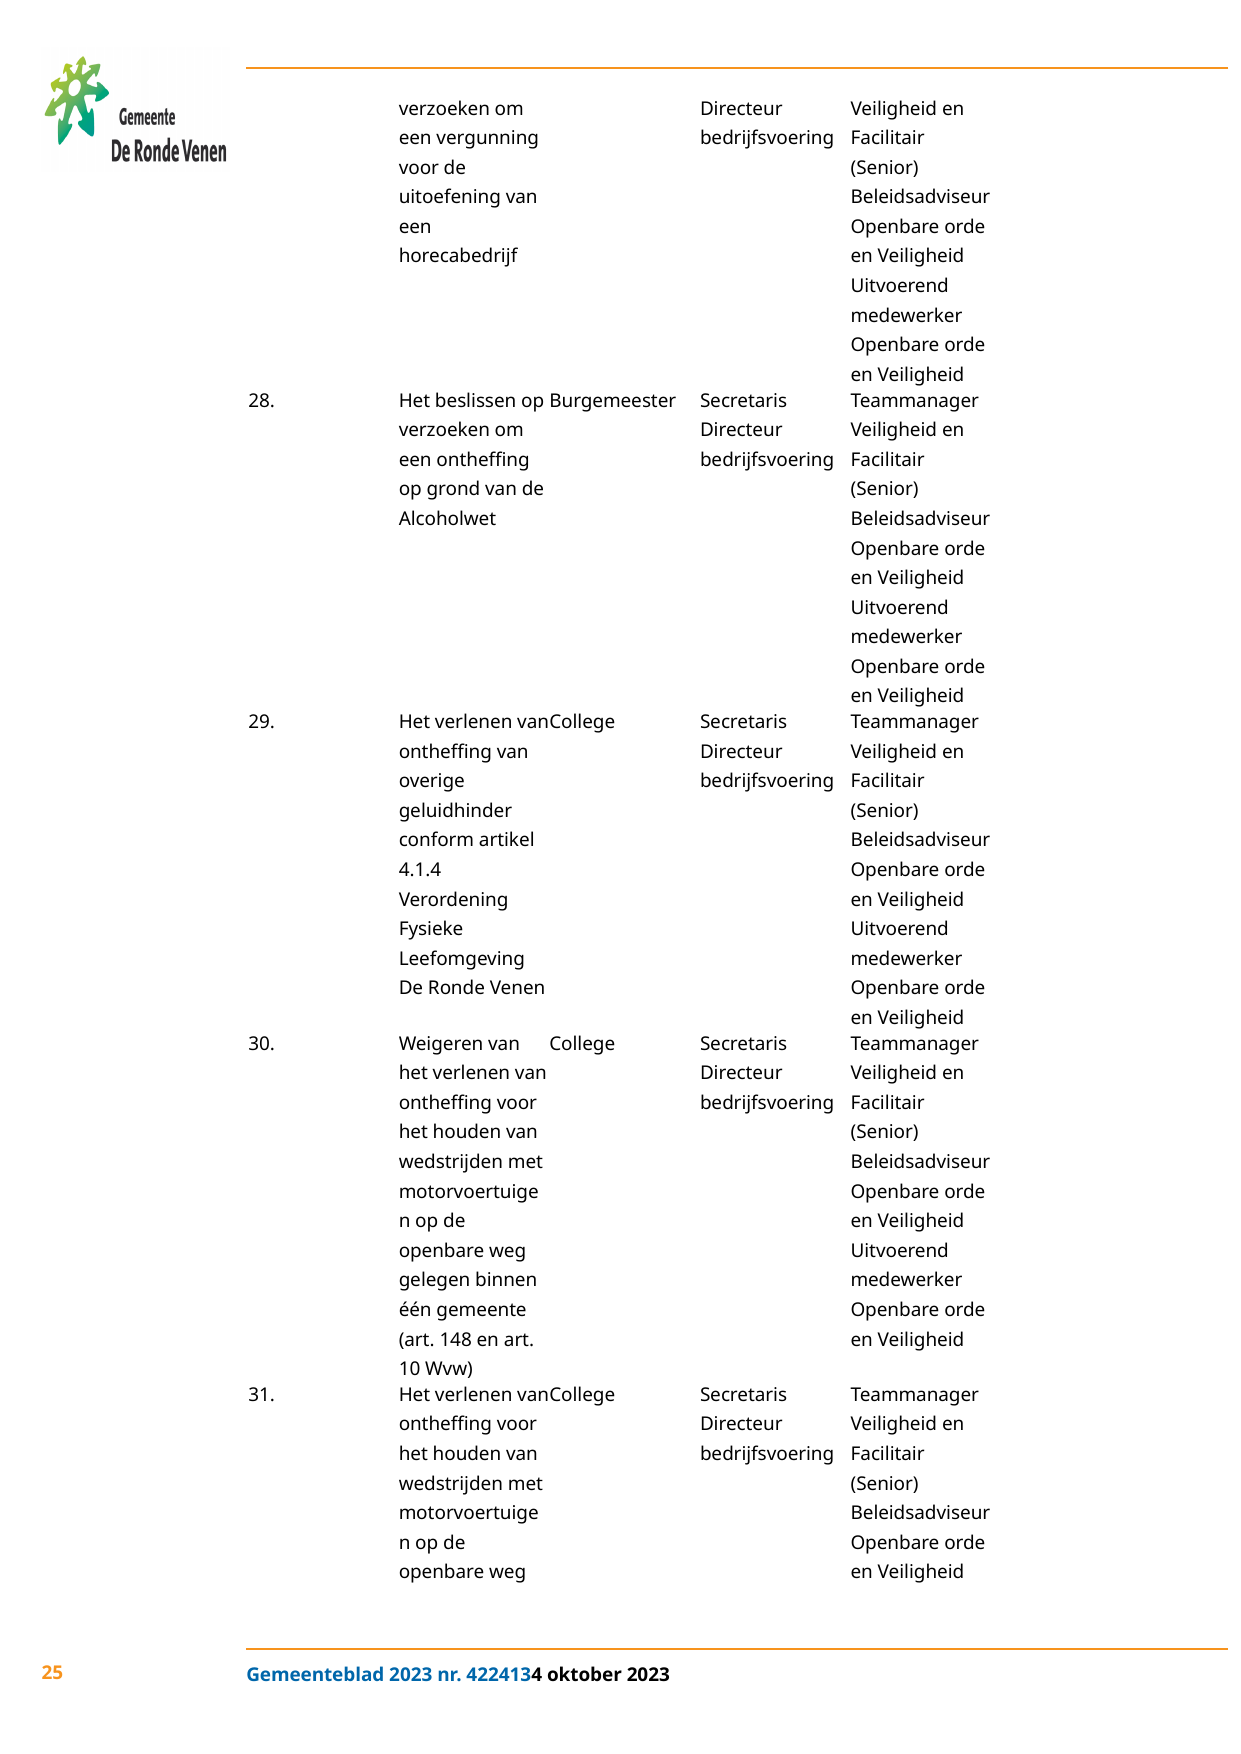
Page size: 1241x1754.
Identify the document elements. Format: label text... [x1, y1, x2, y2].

table_cell College [549, 1030, 700, 1381]
table_cell Weigeren van het verlenen van ontheffing voor het houden van wedstrijden met motorvoertuigen op de openbare weg gelegen binnen één gemeente (art. 148 en art. 10 Wvw) [399, 1030, 549, 1381]
table_cell College [549, 1381, 700, 1584]
table_cell [248, 95, 398, 387]
table_cell [1001, 95, 1152, 387]
table_cell [1001, 1030, 1152, 1381]
table_cell Secretaris Directeur bedrijfsvoering [700, 1381, 850, 1584]
table_cell Het beslissen op verzoeken om een ontheffing op grond van de Alcoholwet [399, 387, 549, 708]
table_cell Secretaris Directeur bedrijfsvoering [700, 387, 850, 708]
table_cell verzoeken om een vergunning voor de uitoefening van een horecabedrijf [399, 95, 549, 387]
table_cell Veiligheid en Facilitair (Senior) Beleidsadviseur Openbare orde en Veiligheid Uitvoerend medewerker Openbare orde en Veiligheid [850, 95, 1001, 387]
table_cell College [549, 708, 700, 1030]
table_cell 29. [248, 708, 398, 1030]
table_cell 31. [248, 1381, 398, 1584]
table_cell 30. [248, 1030, 398, 1381]
table_cell [1001, 708, 1152, 1030]
table_cell Het verlenen van ontheffing van overige geluidhinder conform artikel 4.1.4 Verordening Fysieke Leefomgeving De Ronde Venen [399, 708, 549, 1030]
table_cell 28. [248, 387, 398, 708]
table_cell [1001, 387, 1152, 708]
table_cell Teammanager Veiligheid en Facilitair (Senior) Beleidsadviseur Openbare orde en Veiligheid Uitvoerend medewerker Openbare orde en Veiligheid [850, 1030, 1001, 1381]
table_cell [549, 95, 700, 387]
table_cell [1001, 1381, 1152, 1584]
table_cell Teammanager Veiligheid en Facilitair (Senior) Beleidsadviseur Openbare orde en Veiligheid [850, 1381, 1001, 1584]
picture [41, 47, 231, 172]
table_cell Directeur bedrijfsvoering [700, 95, 850, 387]
table_cell Secretaris Directeur bedrijfsvoering [700, 708, 850, 1030]
table_cell Secretaris Directeur bedrijfsvoering [700, 1030, 850, 1381]
table_cell Teammanager Veiligheid en Facilitair (Senior) Beleidsadviseur Openbare orde en Veiligheid Uitvoerend medewerker Openbare orde en Veiligheid [850, 708, 1001, 1030]
table_cell Teammanager Veiligheid en Facilitair (Senior) Beleidsadviseur Openbare orde en Veiligheid Uitvoerend medewerker Openbare orde en Veiligheid [850, 387, 1001, 708]
table_cell Burgemeester [549, 387, 700, 708]
table_cell Het verlenen van ontheffing voor het houden van wedstrijden met motorvoertuigen op de openbare weg [399, 1381, 549, 1584]
